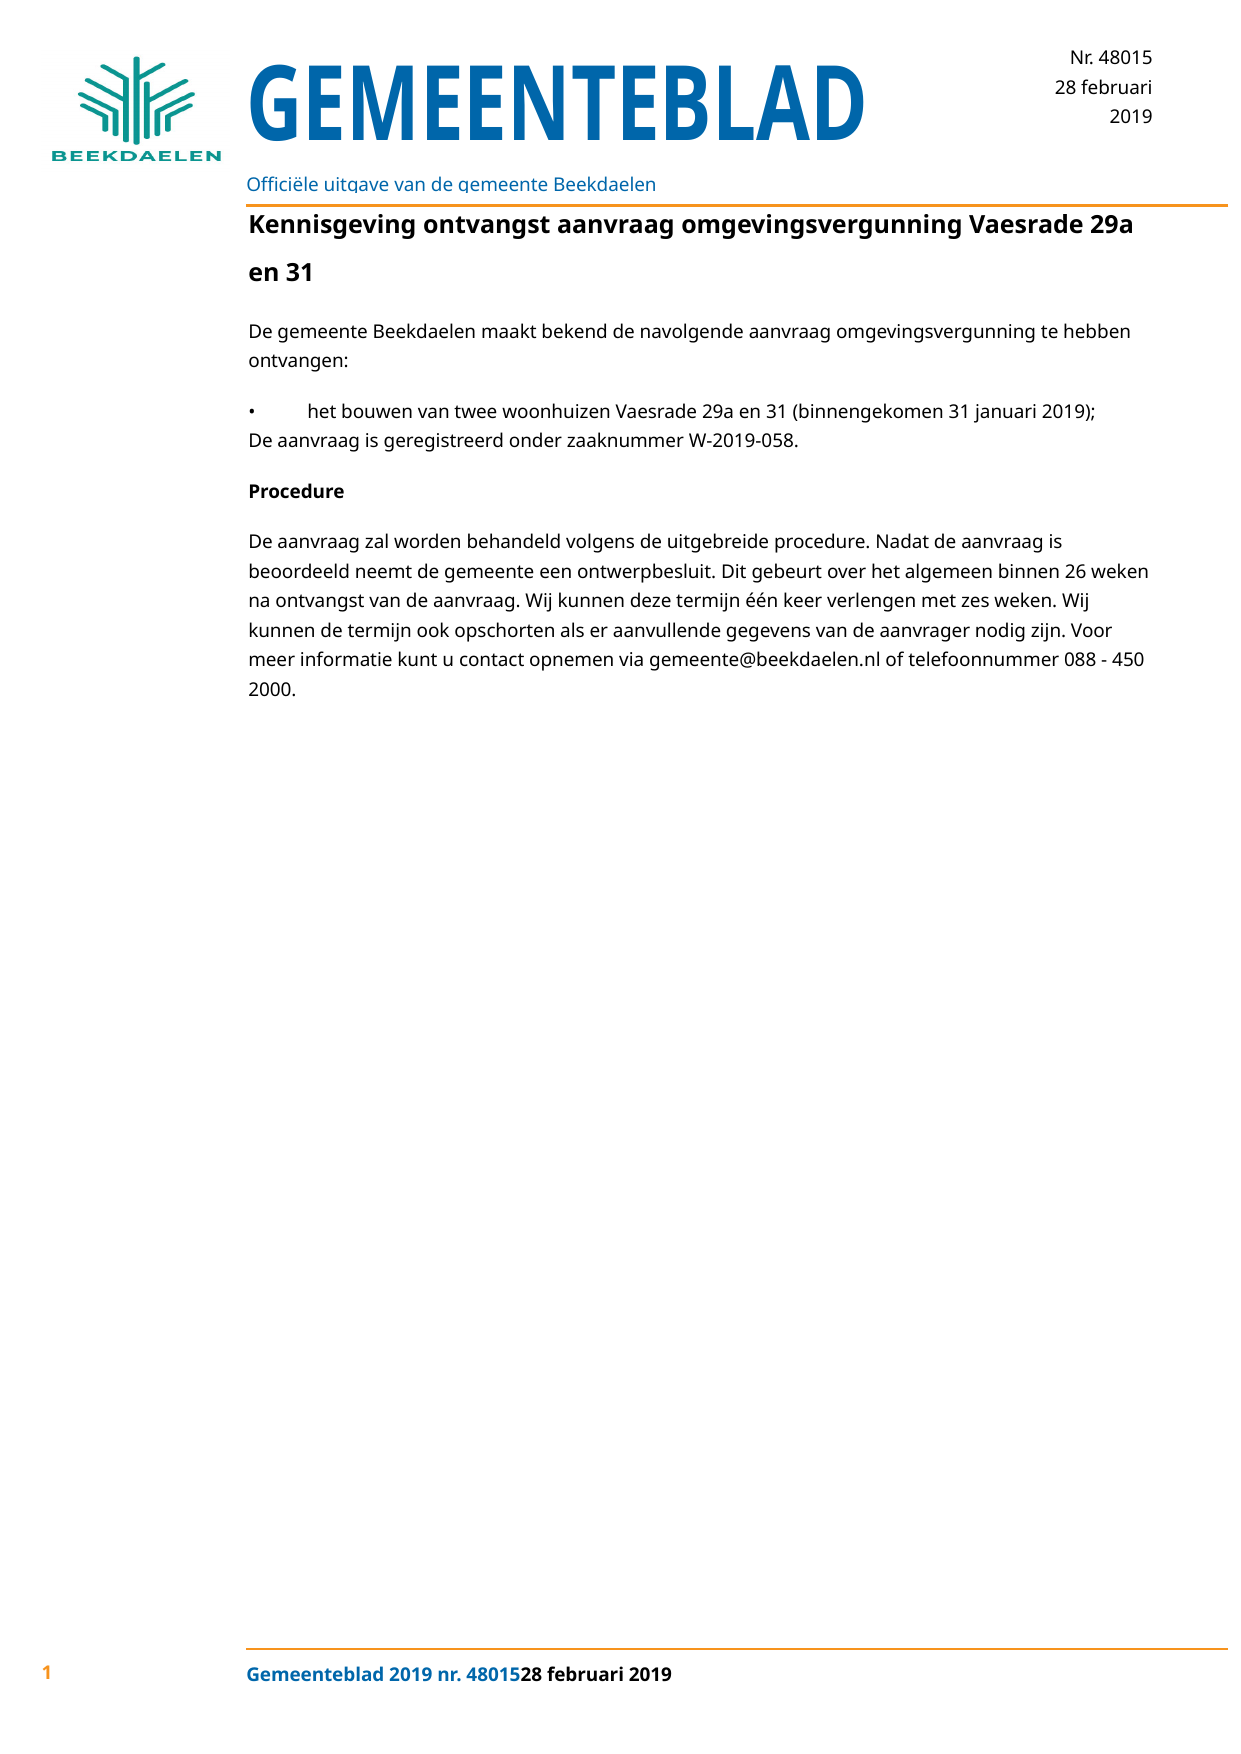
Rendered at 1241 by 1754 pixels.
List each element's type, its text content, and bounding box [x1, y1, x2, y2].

text De aanvraag is geregistreerd onder zaaknummer W-2019-058. [248, 427, 1152, 453]
text Procedure [248, 478, 1152, 504]
text Kennisgeving ontvangst aanvraag omgevingsvergunning Vaesrade 29a en 31 [248, 207, 1152, 288]
text De gemeente Beekdaelen maakt bekend de navolgende aanvraag omgevingsvergunning te hebben ontvangen: [248, 318, 1152, 373]
picture [41, 47, 231, 172]
text De aanvraag zal worden behandeld volgens de uitgebreide procedure. Nadat de aanvraag is beoordeeld neemt de gemeente een ontwerpbesluit. Dit gebeurt over het algemeen binnen 26 weken na ontvangst van de aanvraag. Wij kunnen deze termijn één keer verlengen met zes weken. Wij kunnen de termijn ook opschorten als er aanvullende gegevens van de aanvrager nodig zijn. Voor meer informatie kunt u contact opnemen via gemeente@beekdaelen.nl of telefoonnummer 088 - 450 2000. [248, 528, 1152, 702]
list het bouwen van twee woonhuizen Vaesrade 29a en 31 (binnengekomen 31 januari 2019); [248, 398, 1152, 424]
